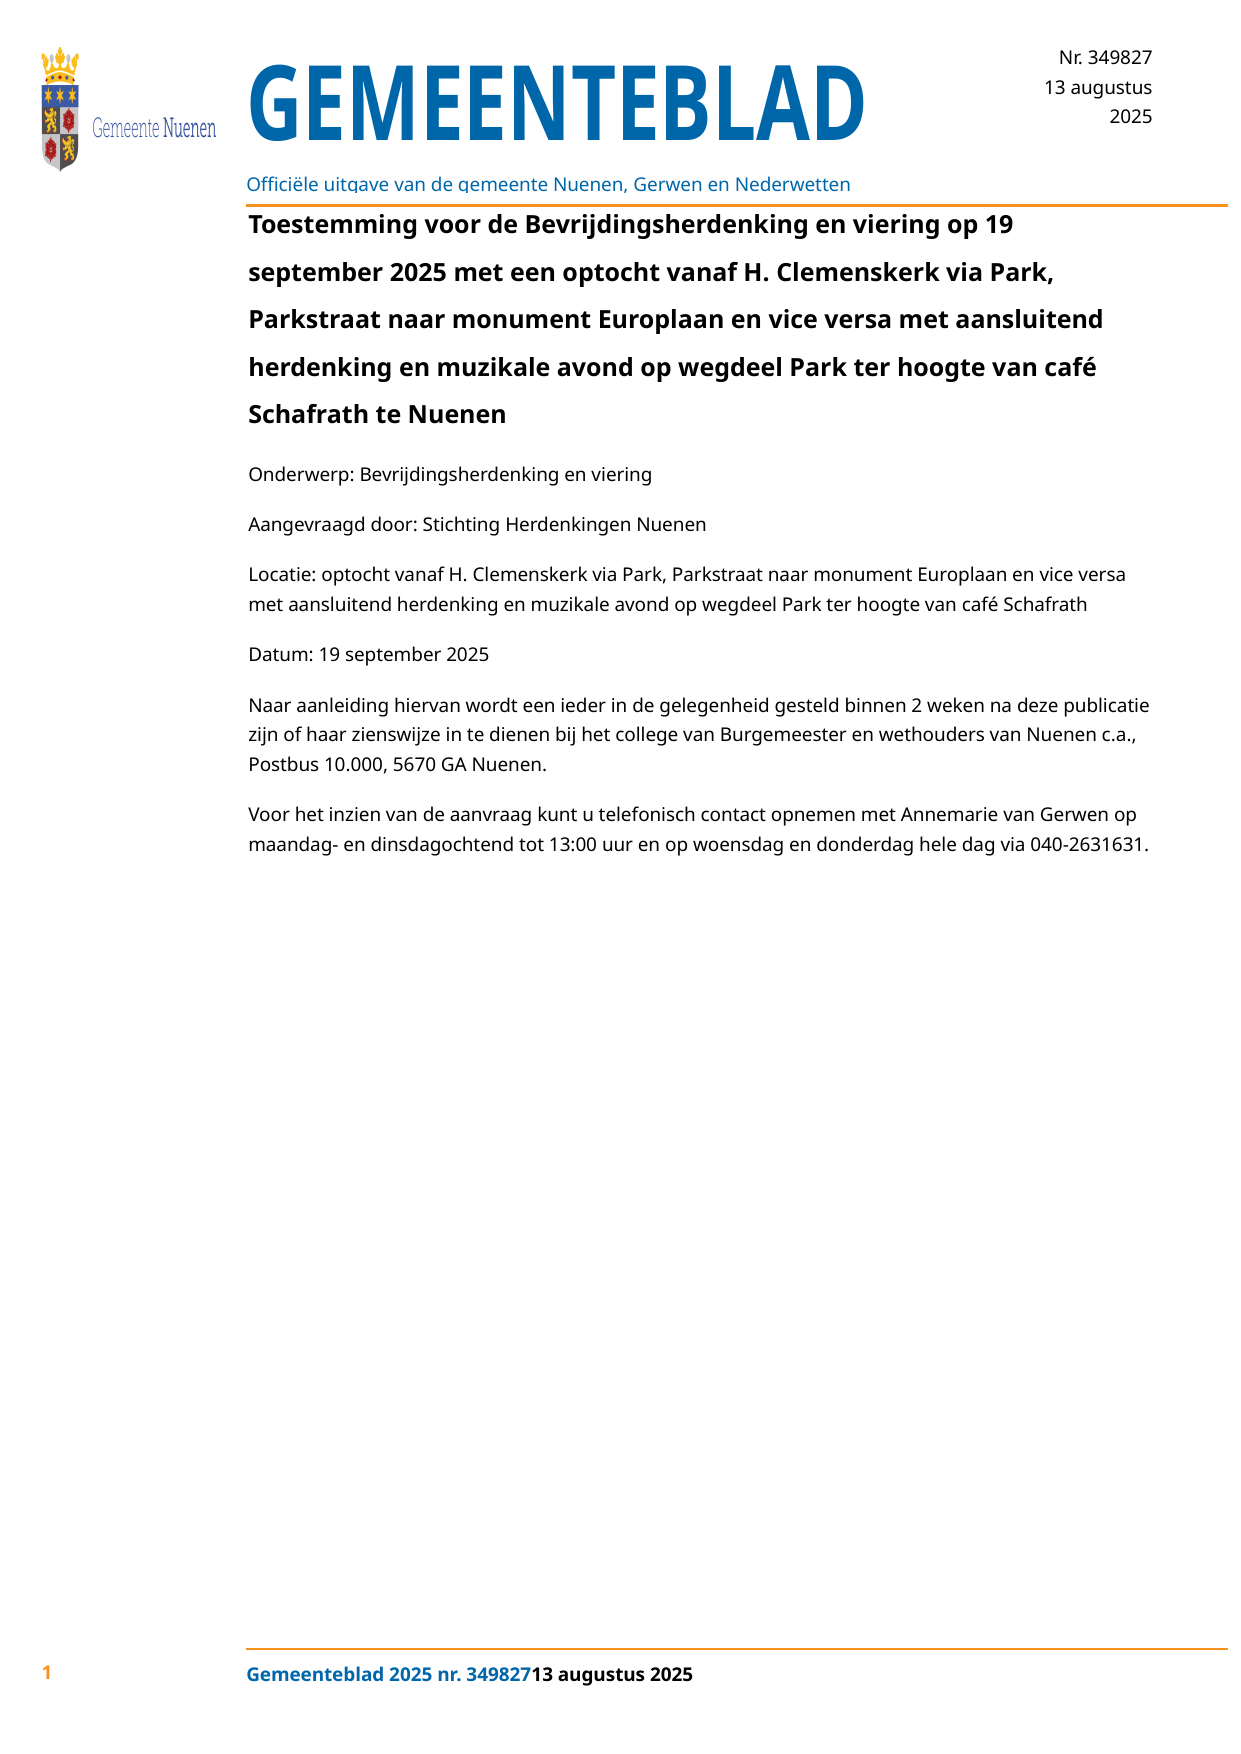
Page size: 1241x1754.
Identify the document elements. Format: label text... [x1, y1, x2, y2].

text Voor het inzien van de aanvraag kunt u telefonisch contact opnemen met Annemarie van Gerwen op maandag- en dinsdagochtend tot 13:00 uur en op woensdag en donderdag hele dag via 040-2631631. [248, 802, 1152, 857]
text Naar aanleiding hiervan wordt een ieder in de gelegenheid gesteld binnen 2 weken na deze publicatie zijn of haar zienswijze in te dienen bij het college van Burgemeester en wethouders van Nuenen c.a., Postbus 10.000, 5670 GA Nuenen. [248, 692, 1152, 777]
text Datum: 19 september 2025 [248, 642, 1152, 667]
text Aangevraagd door: Stichting Herdenkingen Nuenen [248, 511, 1152, 537]
text Onderwerp: Bevrijdingsherdenking en viering [248, 461, 1152, 486]
picture [41, 47, 231, 172]
text Locatie: optocht vanaf H. Clemenskerk via Park, Parkstraat naar monument Europlaan en vice versa met aansluitend herdenking en muzikale avond op wegdeel Park ter hoogte van café Schafrath [248, 562, 1152, 617]
text Toestemming voor de Bevrijdingsherdenking en viering op 19 september 2025 met een optocht vanaf H. Clemenskerk via Park, Parkstraat naar monument Europlaan en vice versa met aansluitend herdenking en muzikale avond op wegdeel Park ter hoogte van café Schafrath te Nuenen [248, 207, 1152, 431]
